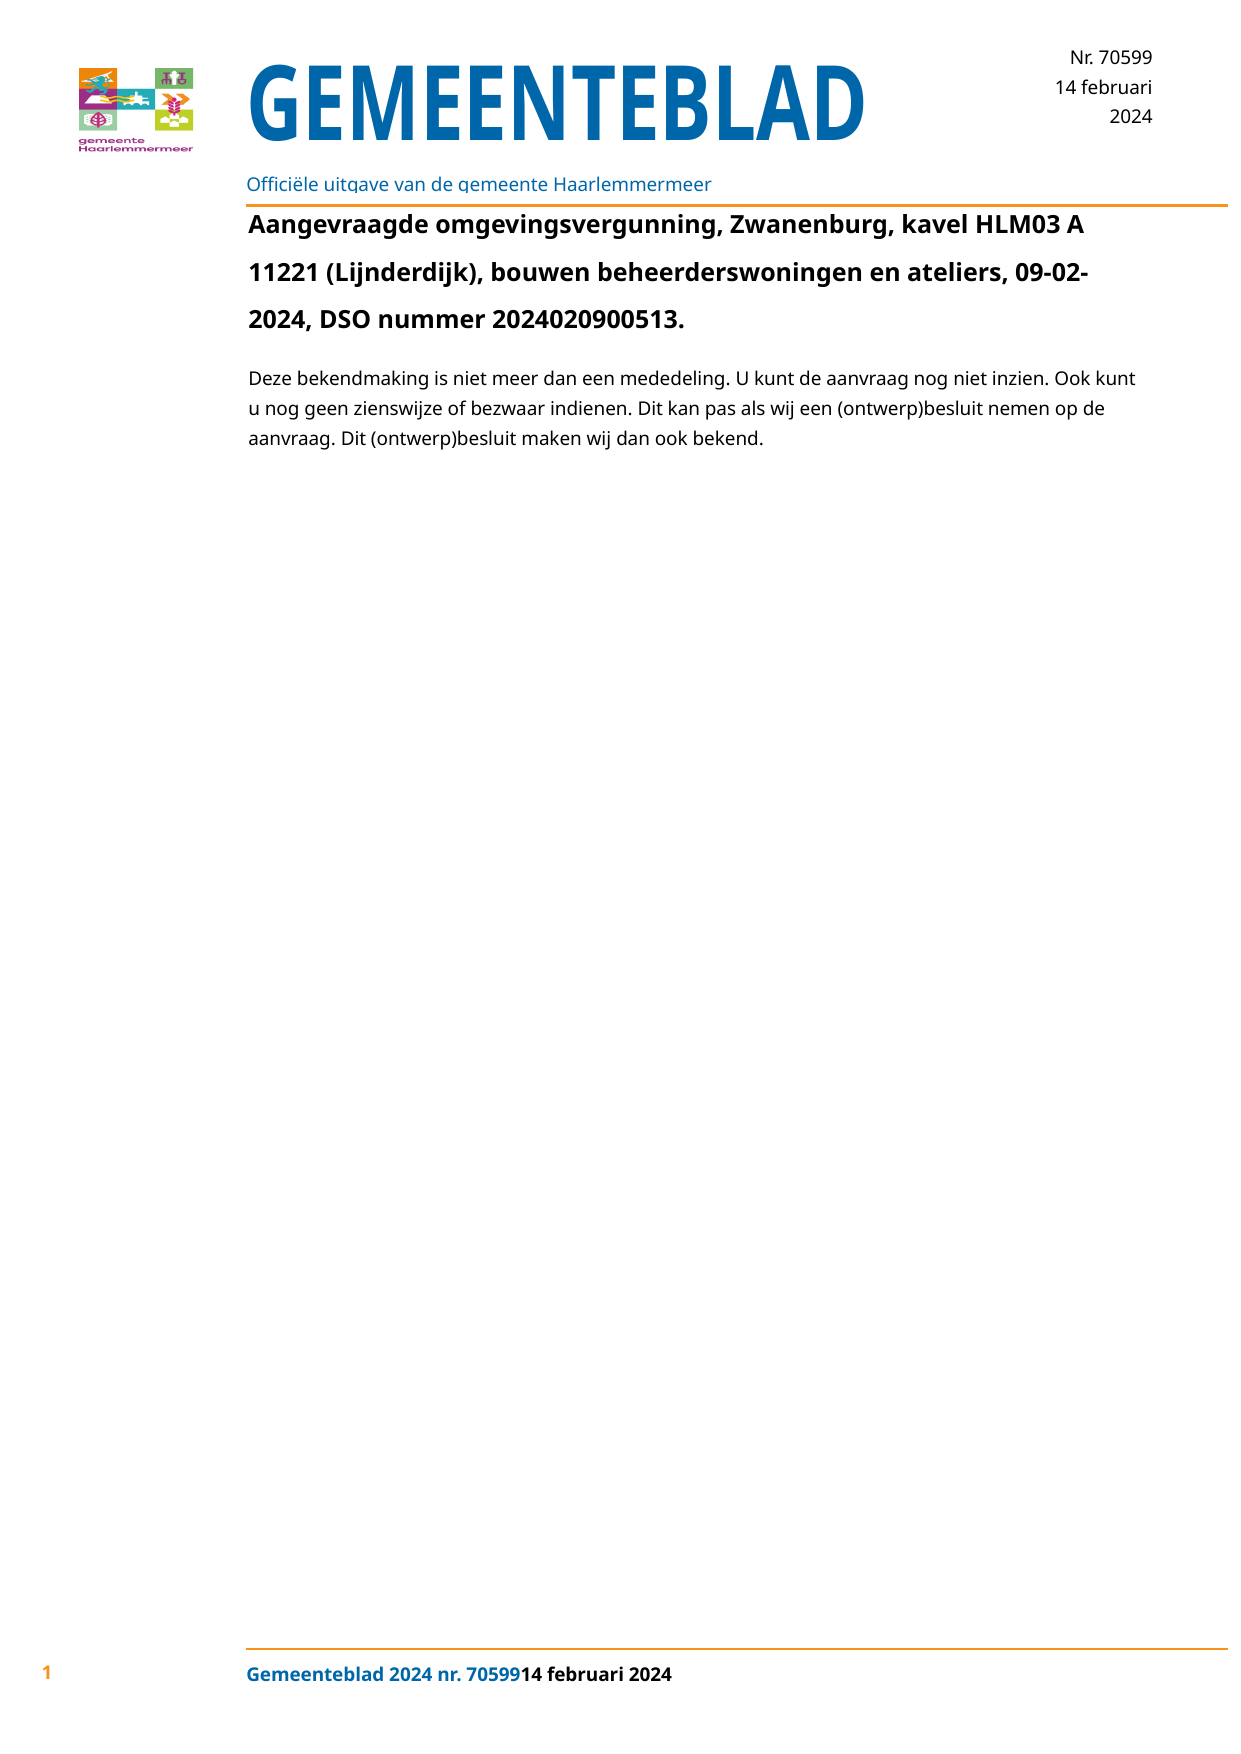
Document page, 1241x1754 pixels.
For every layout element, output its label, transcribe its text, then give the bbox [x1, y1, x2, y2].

text Deze bekendmaking is niet meer dan een mededeling. U kunt de aanvraag nog niet inzien. Ook kunt u nog geen zienswijze of bezwaar indienen. Dit kan pas als wij een (ontwerp)besluit nemen op de aanvraag. Dit (ontwerp)besluit maken wij dan ook bekend. [248, 366, 1152, 450]
text Aangevraagde omgevingsvergunning, Zwanenburg, kavel HLM03 A 11221 (Lijnderdijk), bouwen beheerderswoningen en ateliers, 09-02-2024, DSO nummer 2024020900513. [248, 207, 1152, 336]
picture [41, 47, 231, 172]
